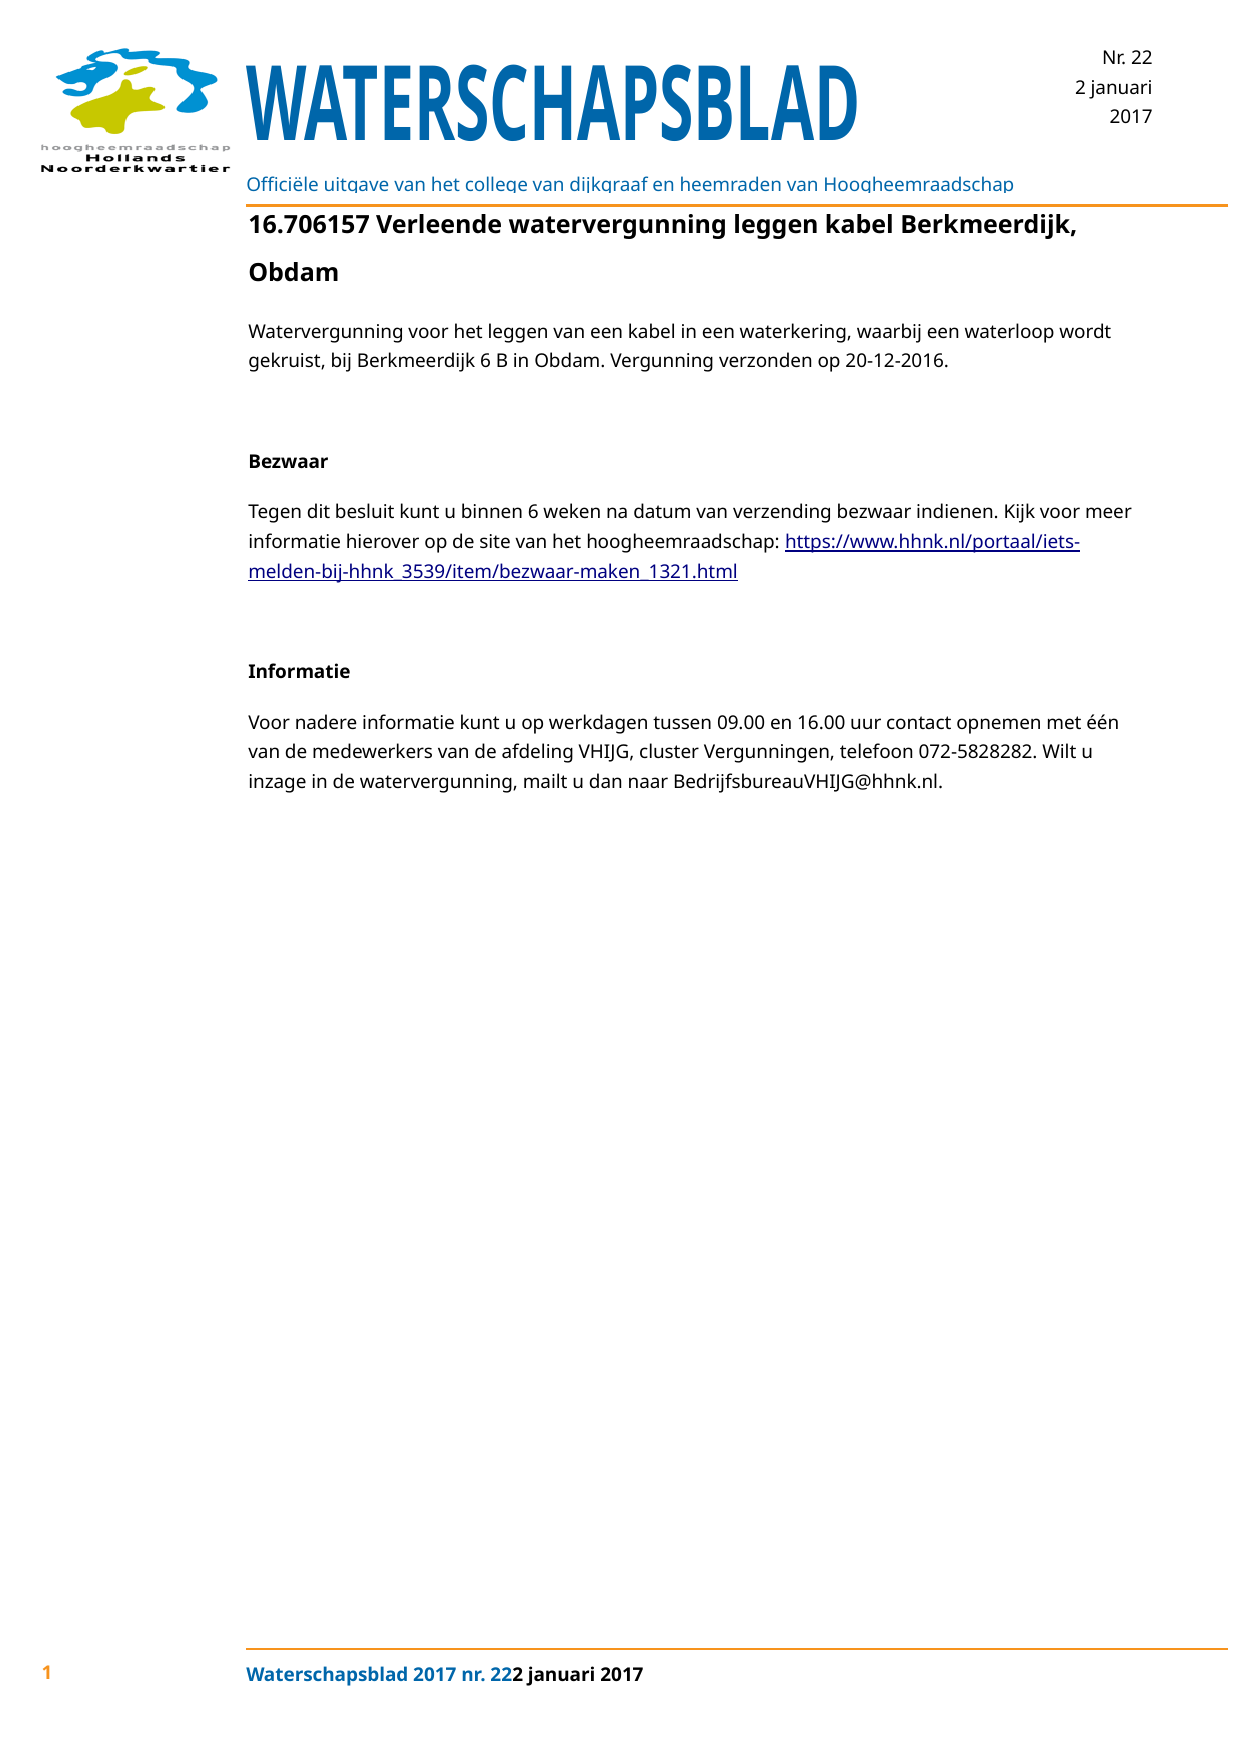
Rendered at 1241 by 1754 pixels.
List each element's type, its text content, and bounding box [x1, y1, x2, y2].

picture [41, 47, 231, 172]
text Tegen dit besluit kunt u binnen 6 weken na datum van verzending bezwaar indienen. Kijk voor meer informatie hierover op de site van het hoogheemraadschap: https://www.hhnk.nl/portaal/iets-melden-bij-hhnk_3539/item/bezwaar-maken_1321.html [248, 499, 1152, 584]
text Informatie [248, 659, 1152, 684]
text Voor nadere informatie kunt u op werkdagen tussen 09.00 en 16.00 uur contact opnemen met één van de medewerkers van de afdeling VHIJG, cluster Vergunningen, telefoon 072-5828282. Wilt u inzage in de watervergunning, mailt u dan naar BedrijfsbureauVHIJG@hhnk.nl. [248, 709, 1152, 794]
text Bezwaar [248, 448, 1152, 474]
text 16.706157 Verleende watervergunning leggen kabel Berkmeerdijk, Obdam [248, 207, 1152, 288]
text Watervergunning voor het leggen van een kabel in een waterkering, waarbij een waterloop wordt gekruist, bij Berkmeerdijk 6 B in Obdam. Vergunning verzonden op 20-12-2016. [248, 318, 1152, 373]
